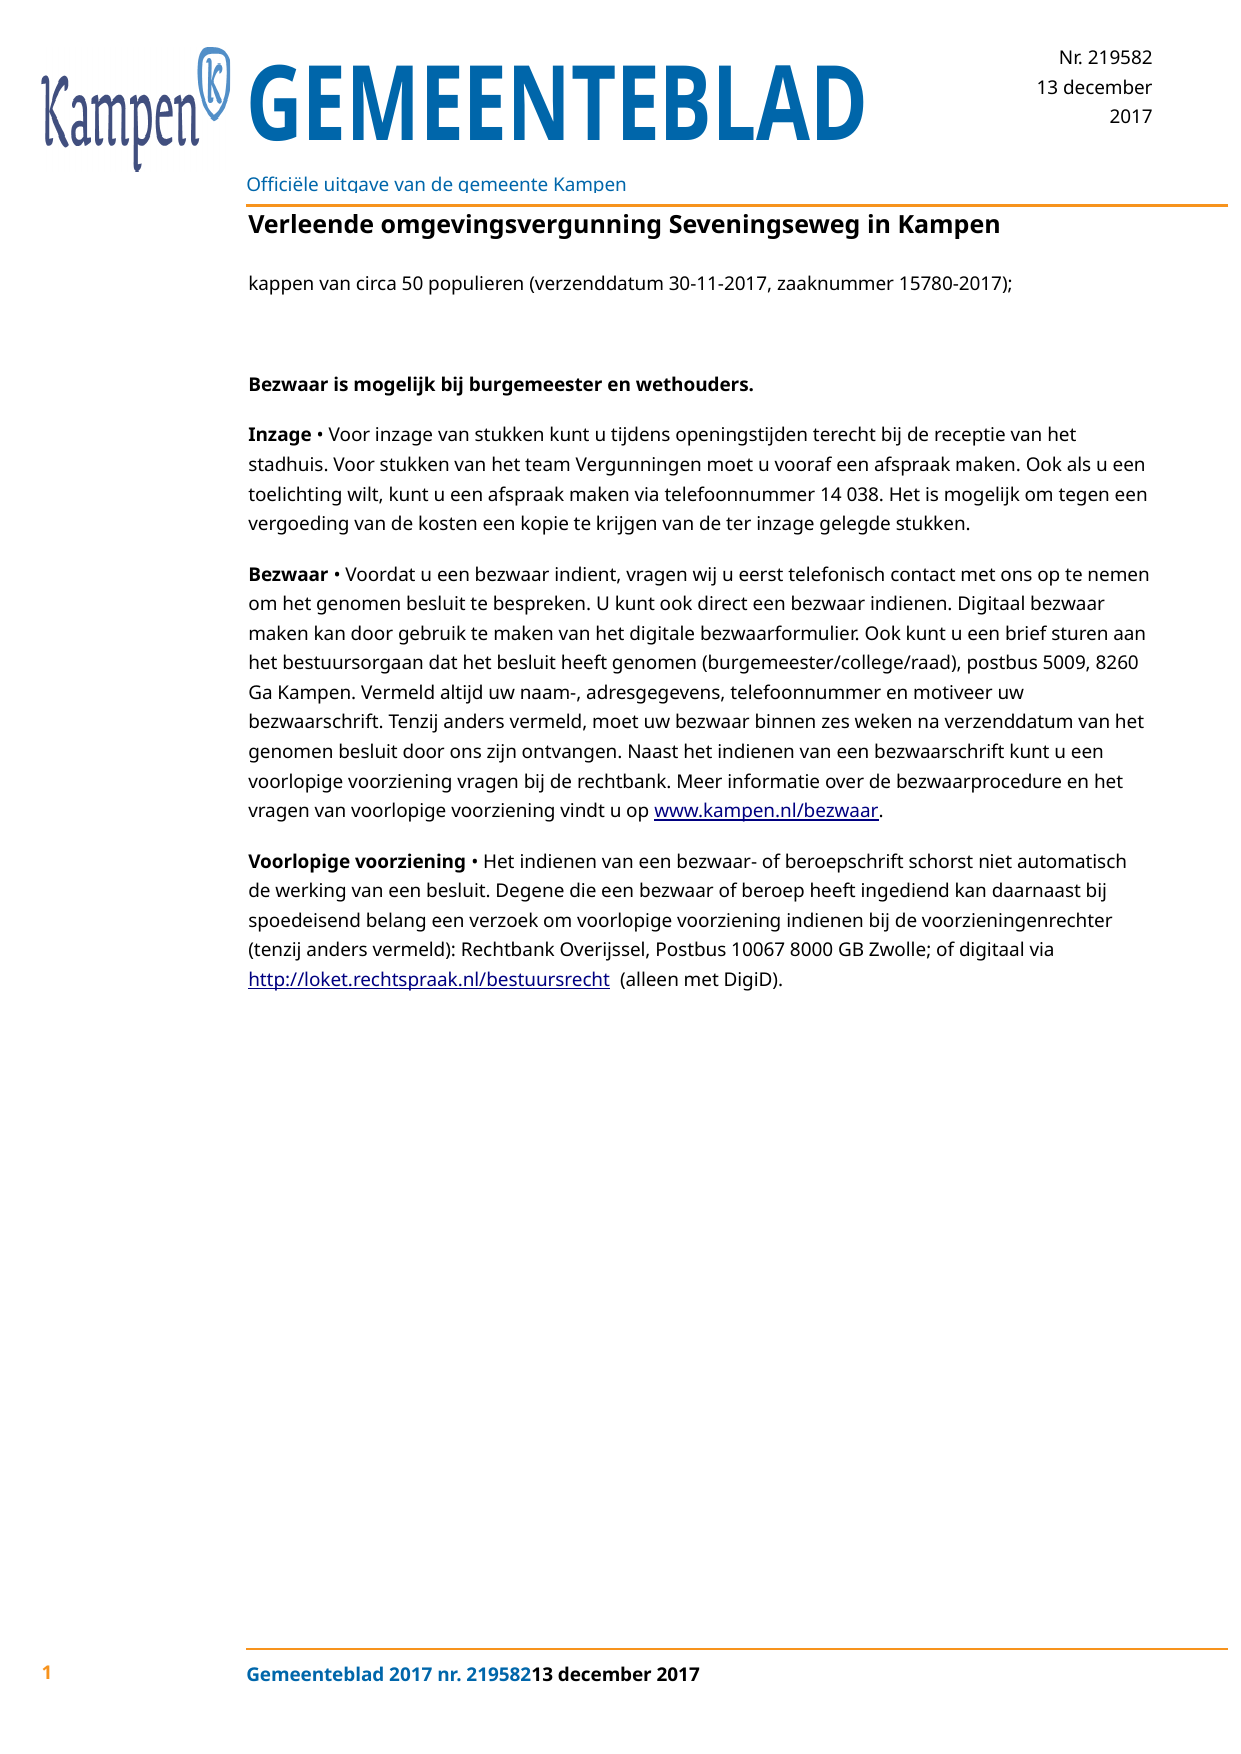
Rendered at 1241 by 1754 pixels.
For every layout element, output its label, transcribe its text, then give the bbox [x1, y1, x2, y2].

text Verleende omgevingsvergunning Seveningseweg in Kampen [248, 207, 1152, 241]
text kappen van circa 50 populieren (verzenddatum 30-11-2017, zaaknummer 15780-2017); [248, 270, 1152, 296]
text Bezwaar • Voordat u een bezwaar indient, vragen wij u eerst telefonisch contact met ons op te nemen om het genomen besluit te bespreken. U kunt ook direct een bezwaar indienen. Digitaal bezwaar maken kan door gebruik te maken van het digitale bezwaarformulier. Ook kunt u een brief sturen aan het bestuursorgaan dat het besluit heeft genomen (burgemeester/college/raad), postbus 5009, 8260 Ga Kampen. Vermeld altijd uw naam-, adresgegevens, telefoonnummer en motiveer uw bezwaarschrift. Tenzij anders vermeld, moet uw bezwaar binnen zes weken na verzenddatum van het genomen besluit door ons zijn ontvangen. Naast het indienen van een bezwaarschrift kunt u een voorlopige voorziening vragen bij de rechtbank. Meer informatie over de bezwaarprocedure en het vragen van voorlopige voorziening vindt u op www.kampen.nl/bezwaar. [248, 561, 1152, 823]
picture [41, 47, 231, 172]
text Inzage • Voor inzage van stukken kunt u tijdens openingstijden terecht bij de receptie van het stadhuis. Voor stukken van het team Vergunningen moet u vooraf een afspraak maken. Ook als u een toelichting wilt, kunt u een afspraak maken via telefoonnummer 14 038. Het is mogelijk om tegen een vergoeding van de kosten een kopie te krijgen van de ter inzage gelegde stukken. [248, 422, 1152, 536]
text Bezwaar is mogelijk bij burgemeester en wethouders. [248, 371, 1152, 397]
text Voorlopige voorziening • Het indienen van een bezwaar- of beroepschrift schorst niet automatisch de werking van een besluit. Degene die een bezwaar of beroep heeft ingediend kan daarnaast bij spoedeisend belang een verzoek om voorlopige voorziening indienen bij de voorzieningenrechter (tenzij anders vermeld): Rechtbank Overijssel, Postbus 10067 8000 GB Zwolle; of digitaal via http://loket.rechtspraak.nl/bestuursrecht (alleen met DigiD). [248, 848, 1152, 992]
